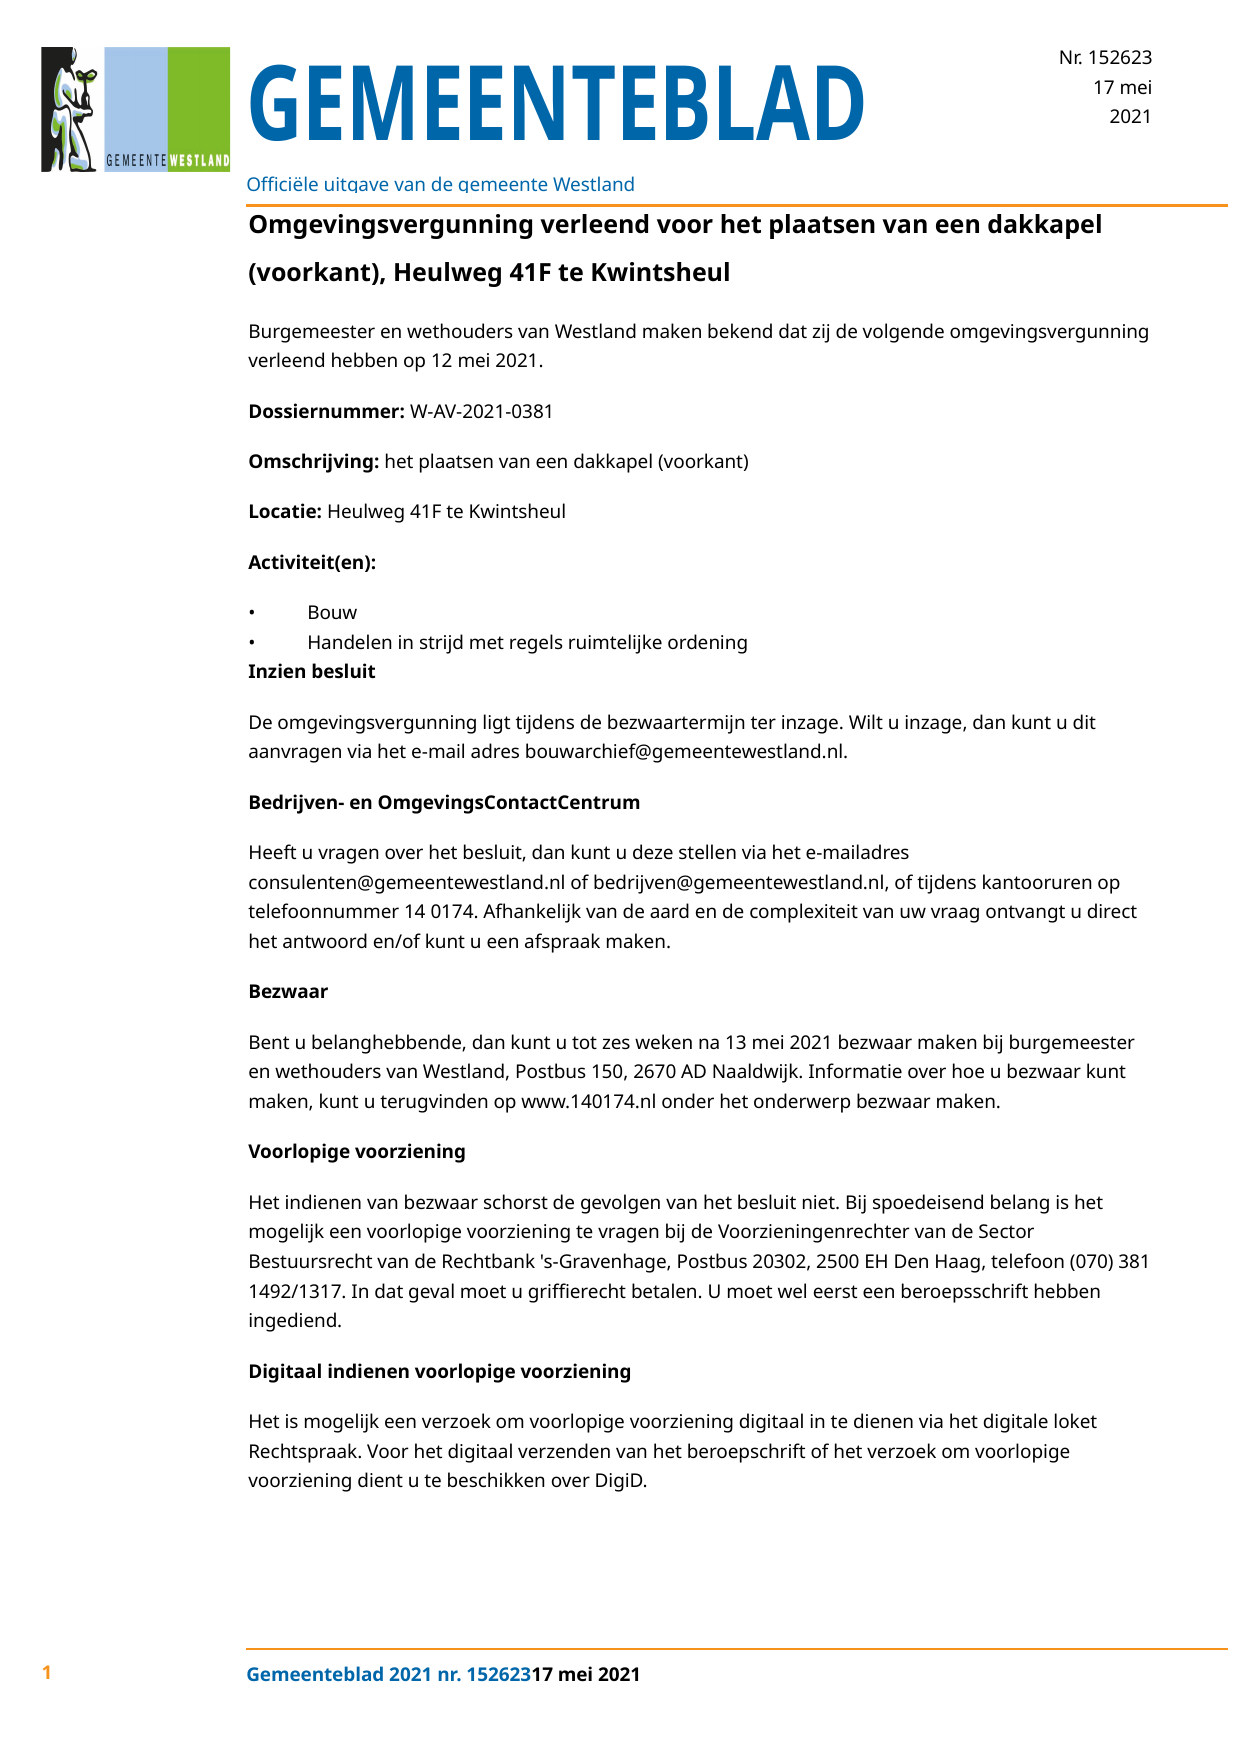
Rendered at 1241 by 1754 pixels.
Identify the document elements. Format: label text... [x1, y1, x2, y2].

text Voorlopige voorziening [248, 1139, 1152, 1164]
text Het indienen van bezwaar schorst de gevolgen van het besluit niet. Bij spoedeisend belang is het mogelijk een voorlopige voorziening te vragen bij de Voorzieningenrechter van de Sector Bestuursrecht van de Rechtbank 's-Gravenhage, Postbus 20302, 2500 EH Den Haag, telefoon (070) 381 1492/1317. In dat geval moet u griffierecht betalen. U moet wel eerst een beroepsschrift hebben ingediend. [248, 1189, 1152, 1333]
text De omgevingsvergunning ligt tijdens de bezwaartermijn ter inzage. Wilt u inzage, dan kunt u dit aanvragen via het e-mail adres bouwarchief@gemeentewestland.nl. [248, 709, 1152, 764]
text Activiteit(en): [248, 549, 1152, 575]
text Burgemeester en wethouders van Westland maken bekend dat zij de volgende omgevingsvergunning verleend hebben op 12 mei 2021. [248, 318, 1152, 373]
text Locatie: Heulweg 41F te Kwintsheul [248, 499, 1152, 524]
text Het is mogelijk een verzoek om voorlopige voorziening digitaal in te dienen via het digitale loket Rechtspraak. Voor het digitaal verzenden van het beroepschrift of het verzoek om voorlopige voorziening dient u te beschikken over DigiD. [248, 1408, 1152, 1493]
list Handelen in strijd met regels ruimtelijke ordening [248, 629, 1152, 655]
text Bezwaar [248, 979, 1152, 1004]
text Dossiernummer: W-AV-2021-0381 [248, 398, 1152, 424]
text Heeft u vragen over het besluit, dan kunt u deze stellen via het e-mailadres consulenten@gemeentewestland.nl of bedrijven@gemeentewestland.nl, of tijdens kantooruren op telefoonnummer 14 0174. Afhankelijk van de aard en de complexiteit van uw vraag ontvangt u direct het antwoord en/of kunt u een afspraak maken. [248, 839, 1152, 954]
text Digitaal indienen voorlopige voorziening [248, 1358, 1152, 1384]
text Omgevingsvergunning verleend voor het plaatsen van een dakkapel (voorkant), Heulweg 41F te Kwintsheul [248, 207, 1152, 288]
text Omschrijving: het plaatsen van een dakkapel (voorkant) [248, 448, 1152, 474]
text Inzien besluit [248, 659, 1152, 684]
list Bouw [248, 599, 1152, 625]
text Bent u belanghebbende, dan kunt u tot zes weken na 13 mei 2021 bezwaar maken bij burgemeester en wethouders van Westland, Postbus 150, 2670 AD Naaldwijk. Informatie over hoe u bezwaar kunt maken, kunt u terugvinden op www.140174.nl onder het onderwerp bezwaar maken. [248, 1029, 1152, 1114]
text Bedrijven- en OmgevingsContactCentrum [248, 789, 1152, 815]
picture [41, 47, 231, 172]
